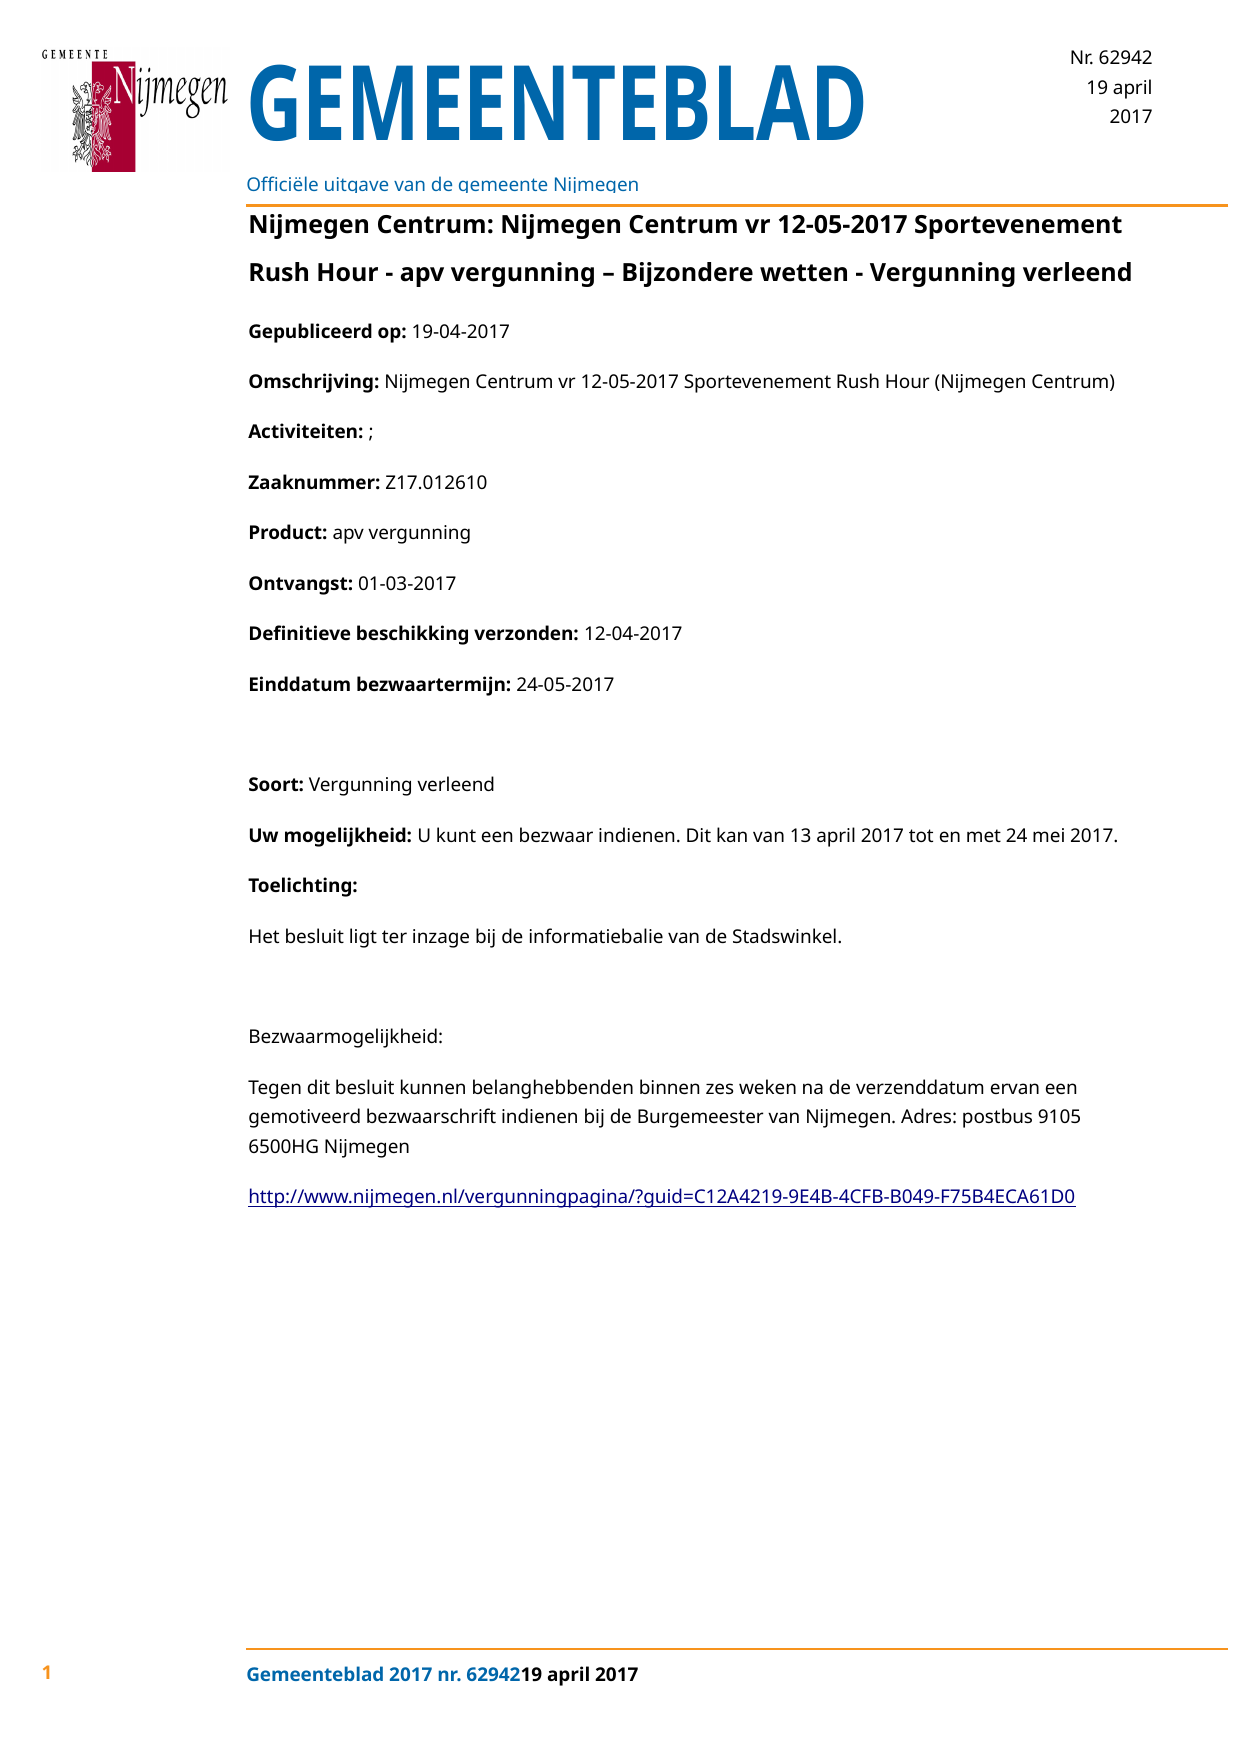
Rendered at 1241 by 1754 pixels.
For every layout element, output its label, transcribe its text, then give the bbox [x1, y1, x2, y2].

text http://www.nijmegen.nl/vergunningpagina/?guid=C12A4219-9E4B-4CFB-B049-F75B4ECA61D0 [248, 1184, 1152, 1209]
text Soort: Vergunning verleend [248, 772, 1152, 797]
text Nijmegen Centrum: Nijmegen Centrum vr 12-05-2017 Sportevenement Rush Hour - apv vergunning – Bijzondere wetten - Vergunning verleend [248, 207, 1152, 288]
text Einddatum bezwaartermijn: 24-05-2017 [248, 671, 1152, 697]
text Definitieve beschikking verzonden: 12-04-2017 [248, 620, 1152, 646]
text Omschrijving: Nijmegen Centrum vr 12-05-2017 Sportevenement Rush Hour (Nijmegen Centrum) [248, 368, 1152, 394]
text Bezwaarmogelijkheid: [248, 1024, 1152, 1049]
text Ontvangst: 01-03-2017 [248, 570, 1152, 596]
text Gepubliceerd op: 19-04-2017 [248, 318, 1152, 344]
text Het besluit ligt ter inzage bij de informatiebalie van de Stadswinkel. [248, 923, 1152, 949]
text Zaaknummer: Z17.012610 [248, 469, 1152, 495]
picture [41, 47, 231, 172]
text Activiteiten: ; [248, 419, 1152, 444]
text Uw mogelijkheid: U kunt een bezwaar indienen. Dit kan van 13 april 2017 tot en met 24 mei 2017. [248, 822, 1152, 848]
text Toelichting: [248, 872, 1152, 898]
text Tegen dit besluit kunnen belanghebbenden binnen zes weken na de verzenddatum ervan een gemotiveerd bezwaarschrift indienen bij de Burgemeester van Nijmegen. Adres: postbus 9105 6500HG Nijmegen [248, 1074, 1152, 1159]
text Product: apv vergunning [248, 519, 1152, 545]
